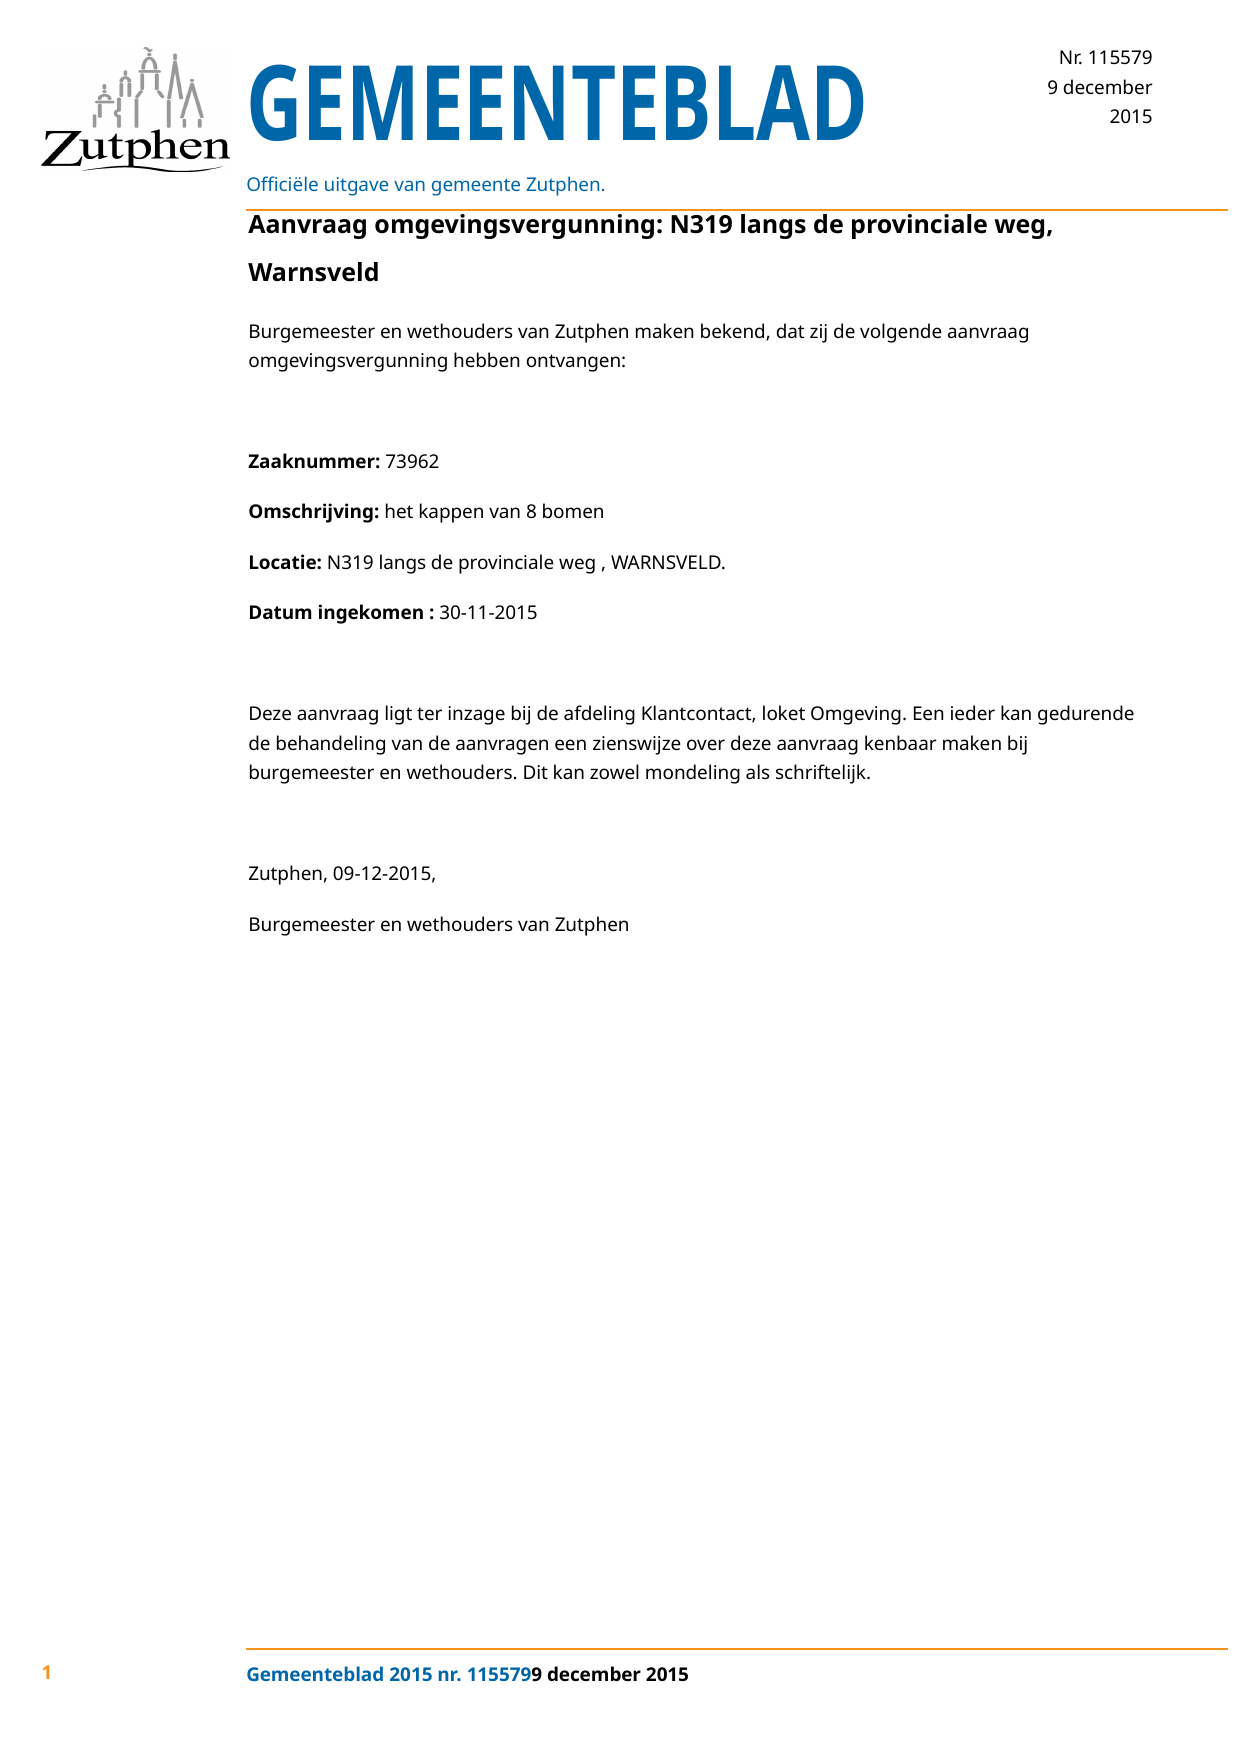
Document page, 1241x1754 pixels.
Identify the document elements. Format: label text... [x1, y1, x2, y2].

text Aanvraag omgevingsvergunning: N319 langs de provinciale weg, Warnsveld [248, 211, 1152, 288]
text Zutphen, 09-12-2015, [248, 860, 1152, 886]
text Deze aanvraag ligt ter inzage bij de afdeling Klantcontact, loket Omgeving. Een ieder kan gedurende de behandeling van de aanvragen een zienswijze over deze aanvraag kenbaar maken bij burgemeester en wethouders. Dit kan zowel mondeling als schriftelijk. [248, 700, 1152, 785]
text Datum ingekomen : 30-11-2015 [248, 599, 1152, 625]
picture [41, 47, 231, 172]
text Omschrijving: het kappen van 8 bomen [248, 499, 1152, 524]
text Zaaknummer: 73962 [248, 448, 1152, 474]
text Burgemeester en wethouders van Zutphen maken bekend, dat zij de volgende aanvraag omgevingsvergunning hebben ontvangen: [248, 318, 1152, 373]
text Locatie: N319 langs de provinciale weg , WARNSVELD. [248, 549, 1152, 575]
text Burgemeester en wethouders van Zutphen [248, 911, 1152, 937]
